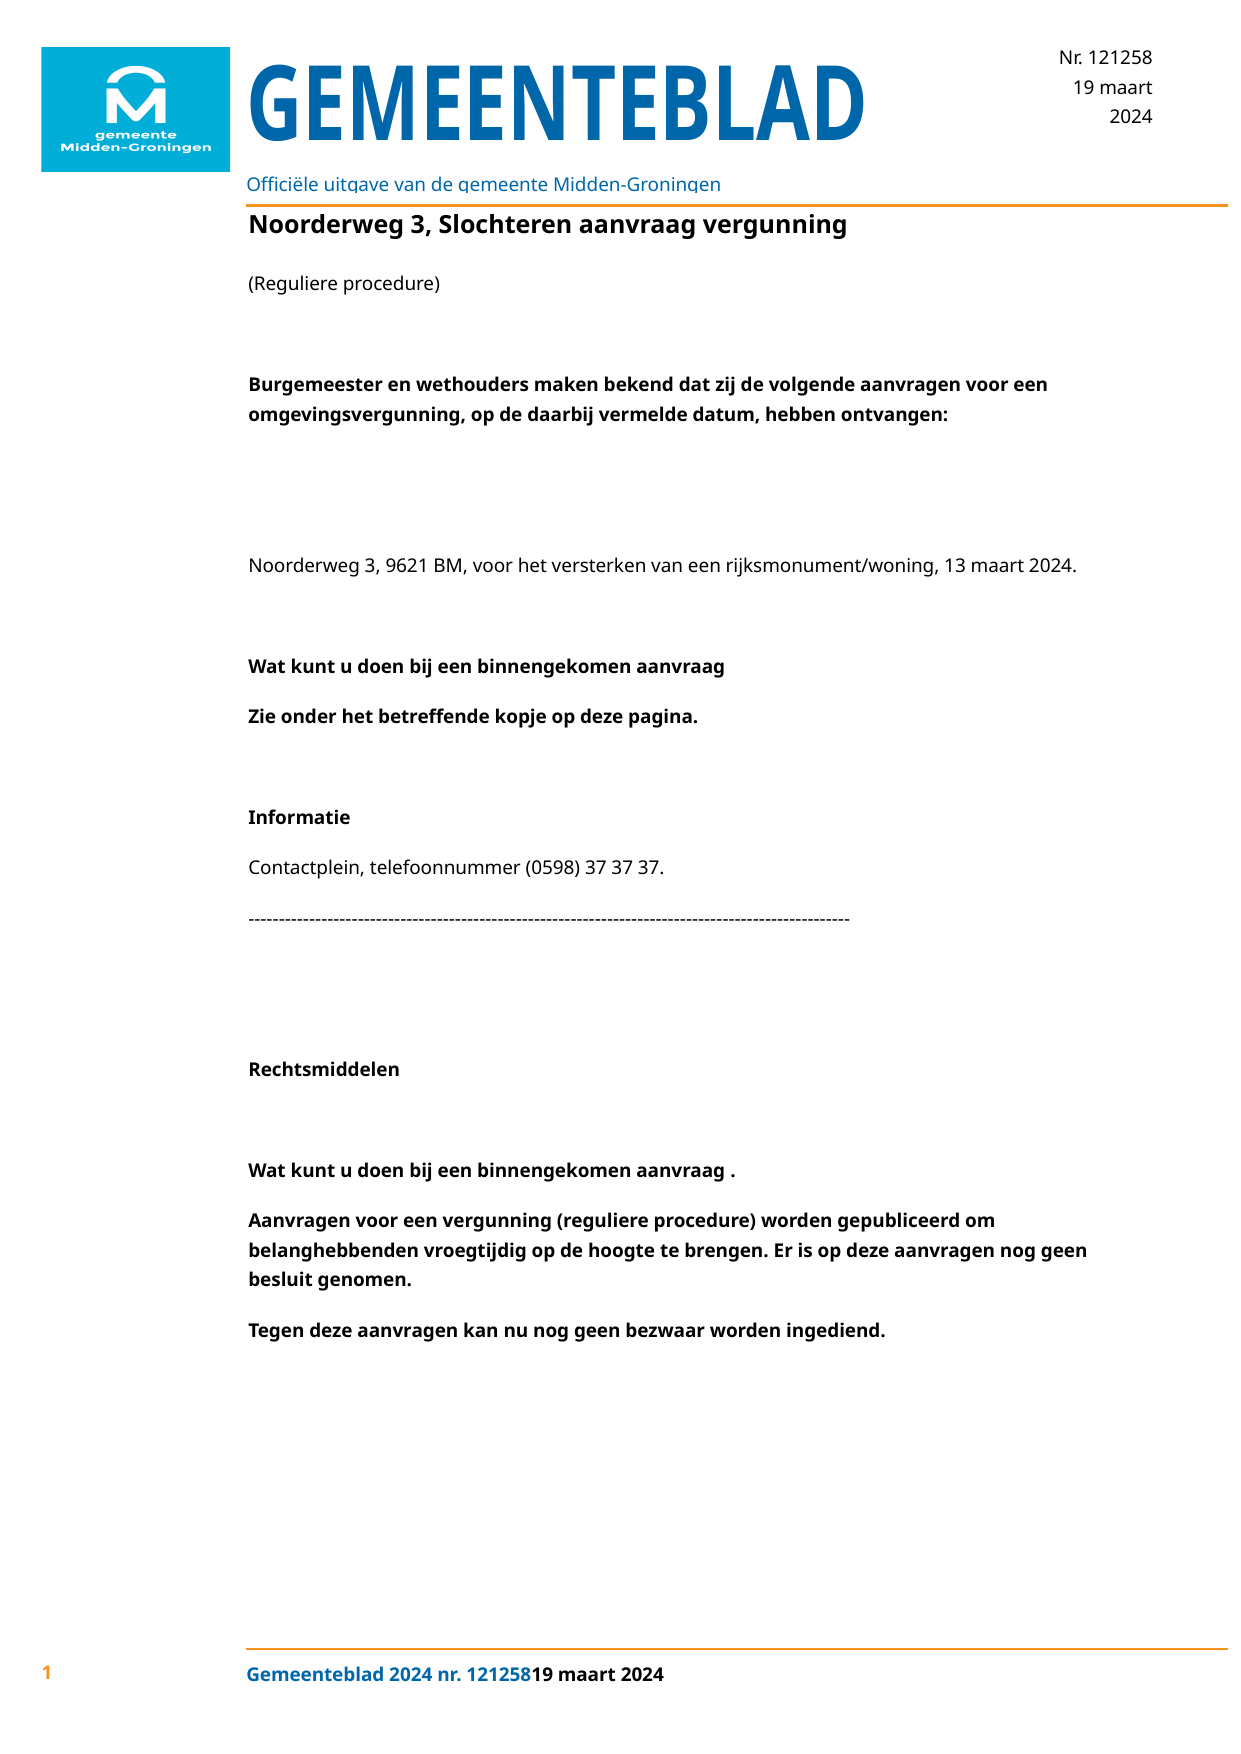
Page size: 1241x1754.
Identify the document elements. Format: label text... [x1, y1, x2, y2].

text Informatie [248, 804, 1152, 830]
text Wat kunt u doen bij een binnengekomen aanvraag [248, 653, 1152, 678]
text Aanvragen voor een vergunning (reguliere procedure) worden gepubliceerd om belanghebbenden vroegtijdig op de hoogte te brengen. Er is op deze aanvragen nog geen besluit genomen. [248, 1207, 1152, 1292]
text Noorderweg 3, Slochteren aanvraag vergunning [248, 207, 1152, 241]
text Tegen deze aanvragen kan nu nog geen bezwaar worden ingediend. [248, 1317, 1152, 1343]
text Burgemeester en wethouders maken bekend dat zij de volgende aanvragen voor een omgevingsvergunning, op de daarbij vermelde datum, hebben ontvangen: [248, 371, 1152, 426]
text Wat kunt u doen bij een binnengekomen aanvraag . [248, 1157, 1152, 1183]
picture [184, 146, 190, 153]
text Rechtsmiddelen [248, 1056, 1152, 1082]
picture [108, 66, 164, 82]
text Noorderweg 3, 9621 BM, voor het versterken van een rijksmonument/woning, 13 maart 2024. [248, 552, 1152, 578]
text Contactplein, telefoonnummer (0598) 37 37 37. [248, 854, 1152, 880]
picture [107, 89, 165, 122]
text (Reguliere procedure) [248, 270, 1152, 296]
text --------------------------------------------------------------------------------------------------- [248, 905, 1152, 931]
text Zie onder het betreffende kopje op deze pagina. [248, 703, 1152, 729]
